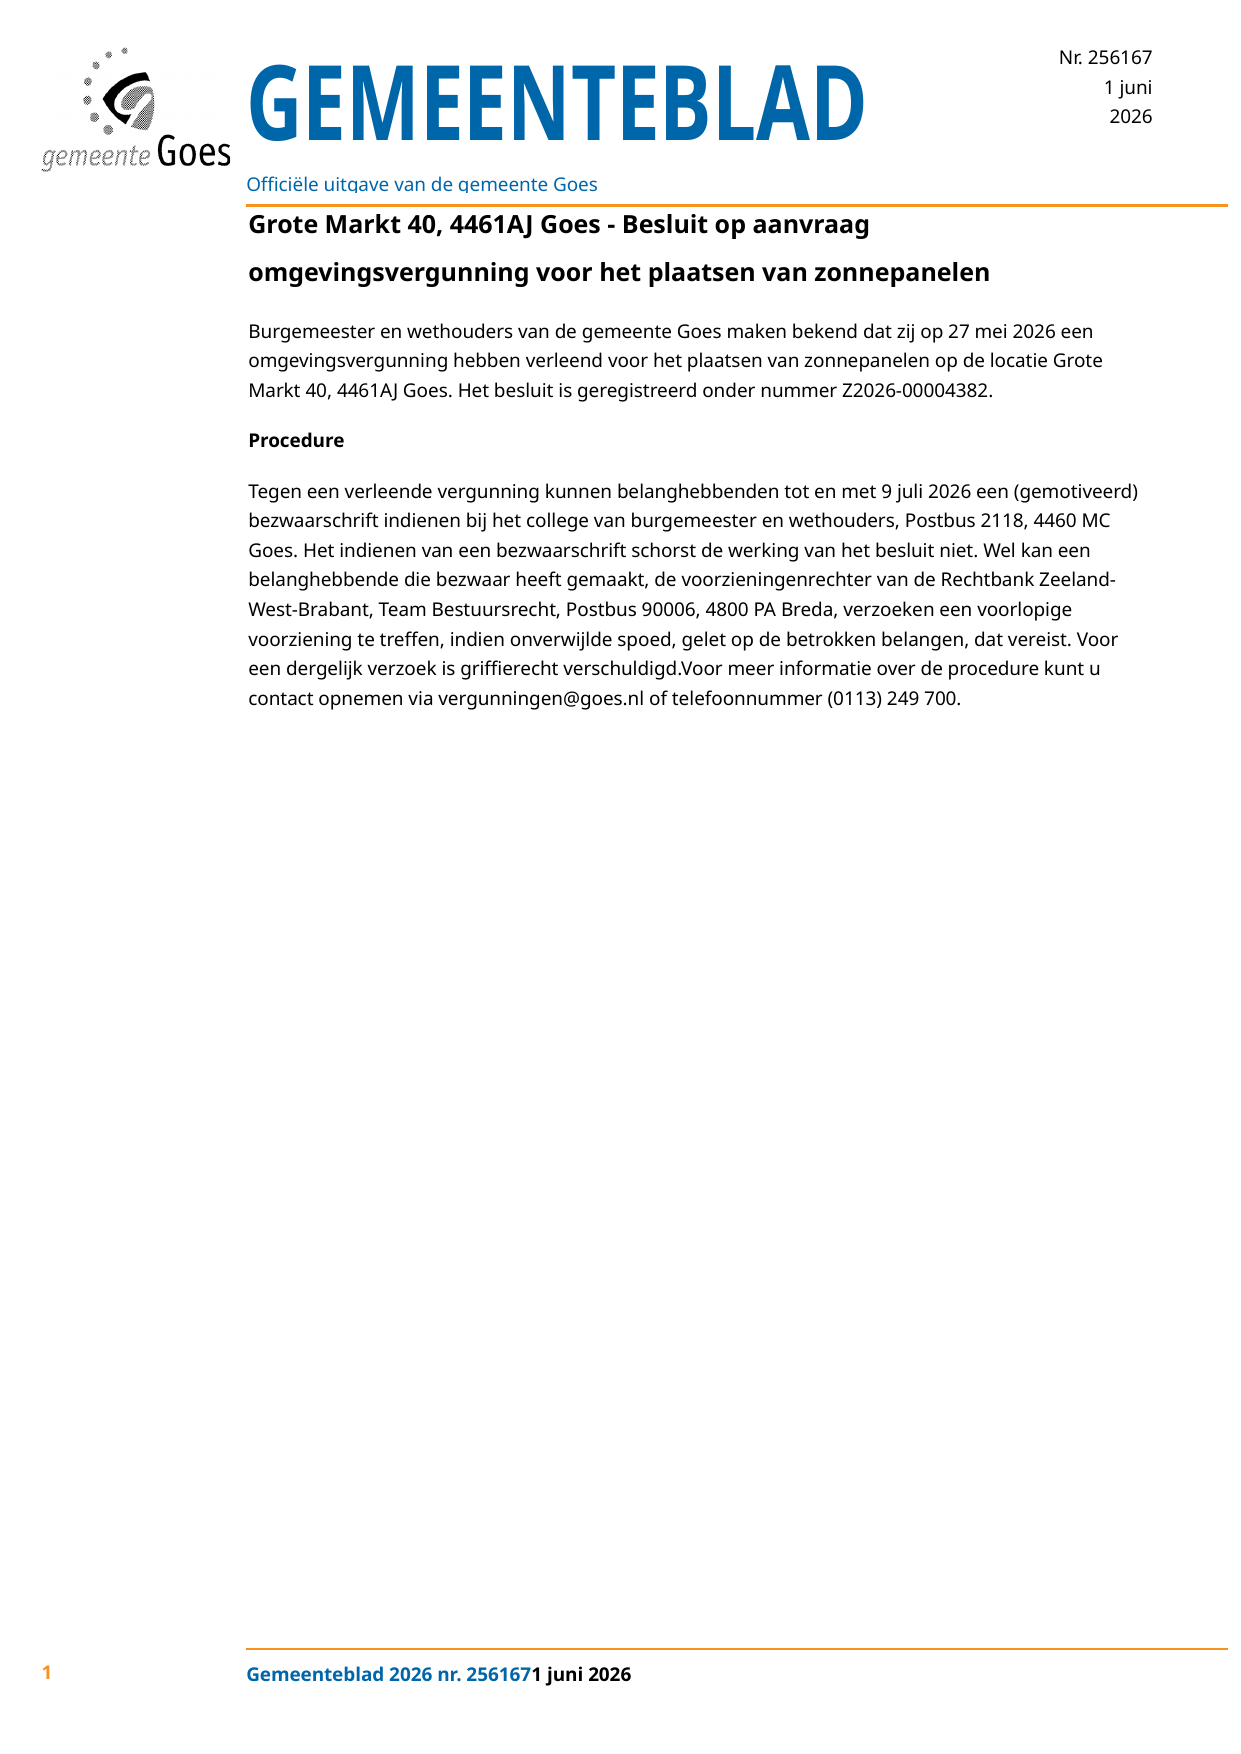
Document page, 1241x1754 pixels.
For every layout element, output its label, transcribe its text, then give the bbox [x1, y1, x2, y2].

picture [41, 47, 231, 172]
text Tegen een verleende vergunning kunnen belanghebbenden tot en met 9 juli 2026 een (gemotiveerd) bezwaarschrift indienen bij het college van burgemeester en wethouders, Postbus 2118, 4460 MC Goes. Het indienen van een bezwaarschrift schorst de werking van het besluit niet. Wel kan een belanghebbende die bezwaar heeft gemaakt, de voorzieningenrechter van de Rechtbank Zeeland-West-Brabant, Team Bestuursrecht, Postbus 90006, 4800 PA Breda, verzoeken een voorlopige voorziening te treffen, indien onverwijlde spoed, gelet op de betrokken belangen, dat vereist. Voor een dergelijk verzoek is griffierecht verschuldigd.Voor meer informatie over de procedure kunt u contact opnemen via vergunningen@goes.nl of telefoonnummer (0113) 249 700. [248, 478, 1152, 711]
text Grote Markt 40, 4461AJ Goes - Besluit op aanvraag omgevingsvergunning voor het plaatsen van zonnepanelen [248, 207, 1152, 288]
text Burgemeester en wethouders van de gemeente Goes maken bekend dat zij op 27 mei 2026 een omgevingsvergunning hebben verleend voor het plaatsen van zonnepanelen op de locatie Grote Markt 40, 4461AJ Goes. Het besluit is geregistreerd onder nummer Z2026-00004382. [248, 318, 1152, 403]
text Procedure [248, 427, 1152, 453]
